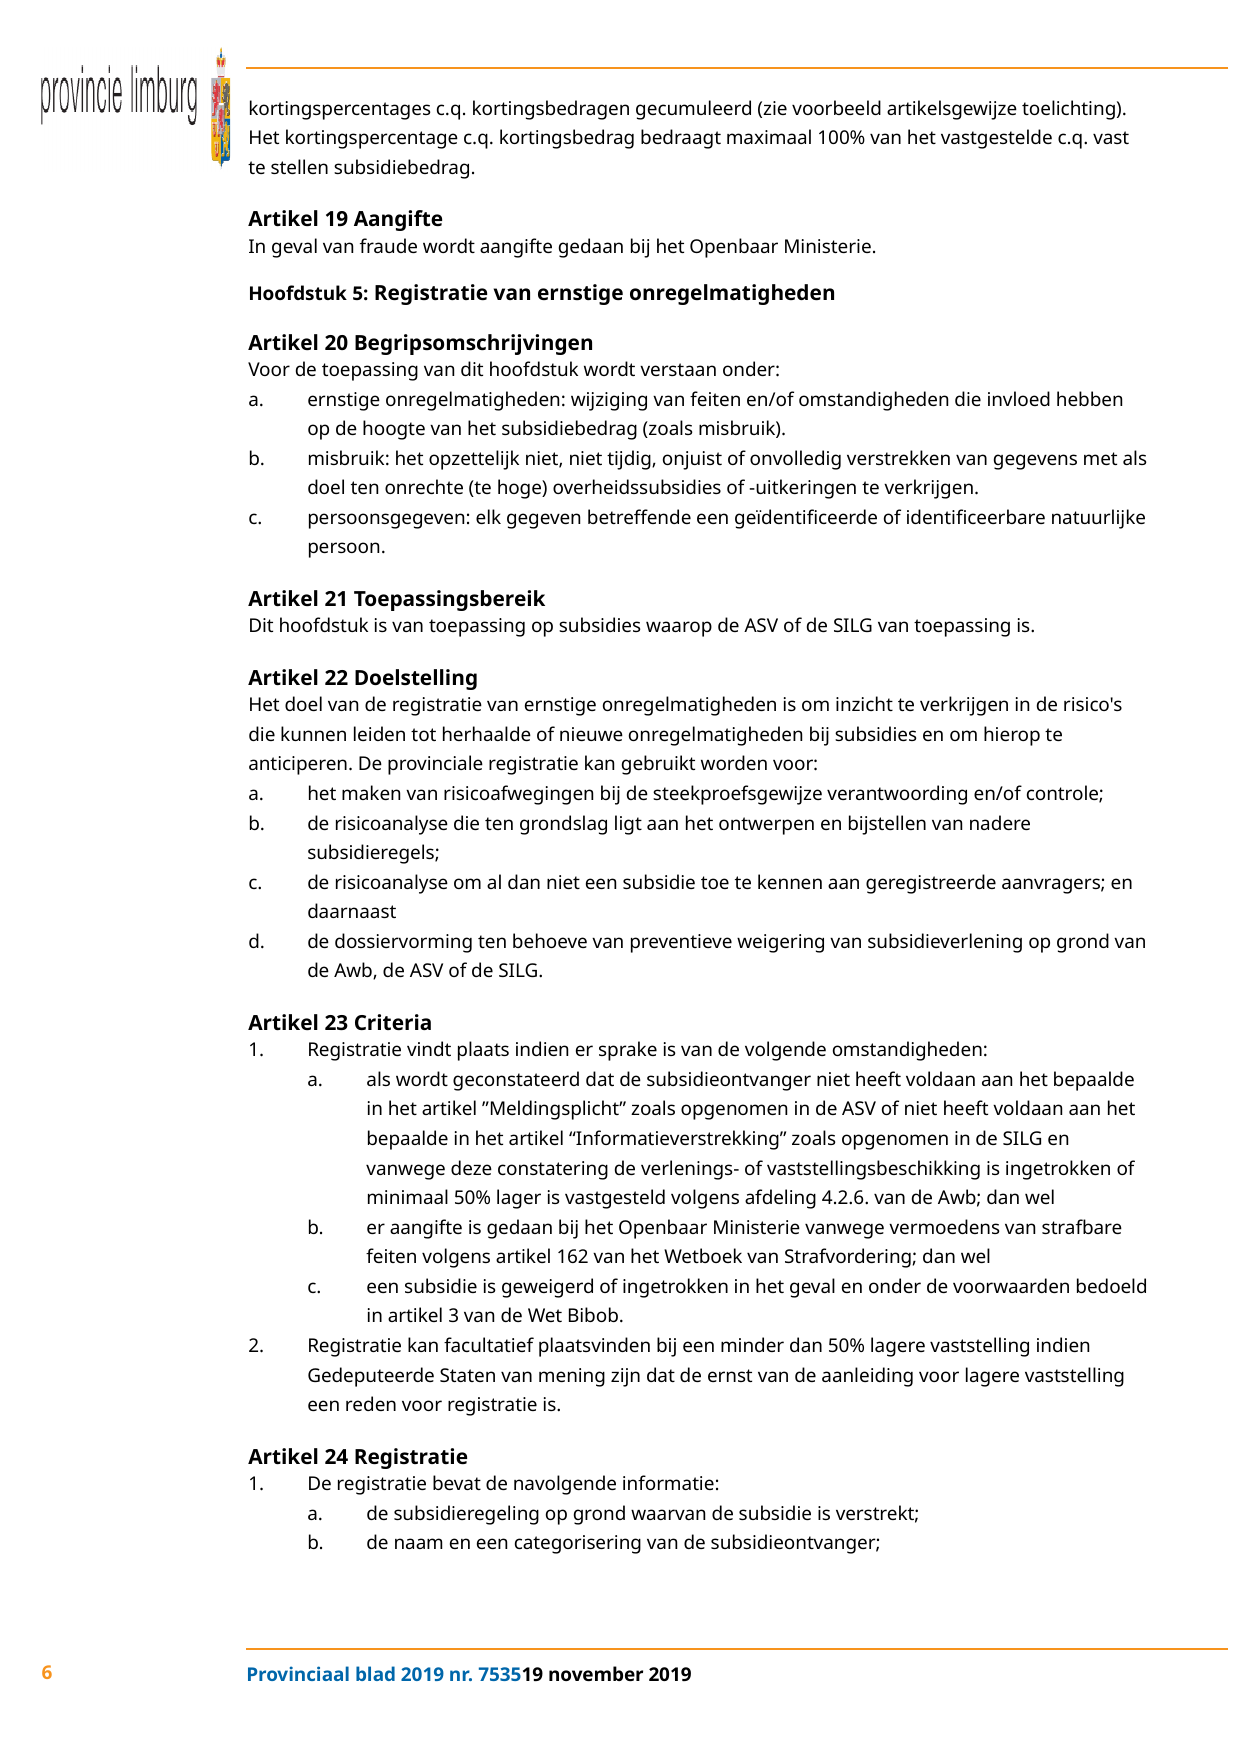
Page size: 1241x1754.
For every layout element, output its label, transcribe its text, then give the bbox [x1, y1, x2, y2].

list de naam en een categorisering van de subsidieontvanger; [307, 1529, 1152, 1555]
text Artikel 19 Aangifte [248, 204, 1152, 233]
list misbruik: het opzettelijk niet, niet tijdig, onjuist of onvolledig verstrekken van gegevens met als doel ten onrechte (te hoge) overheidssubsidies of -uitkeringen te verkrijgen. [248, 445, 1152, 500]
list er aangifte is gedaan bij het Openbaar Ministerie vanwege vermoedens van strafbare feiten volgens artikel 162 van het Wetboek van Strafvordering; dan wel [307, 1214, 1152, 1269]
text Artikel 22 Doelstelling [248, 663, 1152, 691]
list de risicoanalyse die ten grondslag ligt aan het ontwerpen en bijstellen van nadere subsidieregels; [248, 810, 1152, 865]
list de risicoanalyse om al dan niet een subsidie toe te kennen aan geregistreerde aanvragers; en daarnaast [248, 869, 1152, 924]
list ernstige onregelmatigheden: wijziging van feiten en/of omstandigheden die invloed hebben op de hoogte van het subsidiebedrag (zoals misbruik). [248, 386, 1152, 441]
text In geval van fraude wordt aangifte gedaan bij het Openbaar Ministerie. [248, 233, 1152, 258]
list als wordt geconstateerd dat de subsidieontvanger niet heeft voldaan aan het bepaalde in het artikel ”Meldingsplicht” zoals opgenomen in de ASV of niet heeft voldaan aan het bepaalde in het artikel “Informatieverstrekking” zoals opgenomen in de SILG en vanwege deze constatering de verlenings- of vaststellingsbeschikking is ingetrokken of minimaal 50% lager is vastgesteld volgens afdeling 4.2.6. van de Awb; dan wel [307, 1066, 1152, 1210]
list een subsidie is geweigerd of ingetrokken in het geval en onder de voorwaarden bedoeld in artikel 3 van de Wet Bibob. [307, 1273, 1152, 1328]
text Artikel 21 Toepassingsbereik [248, 584, 1152, 612]
text Hoofdstuk 5: Registratie van ernstige onregelmatigheden [248, 278, 1152, 307]
list het maken van risicoafwegingen bij de steekproefsgewijze verantwoording en/of controle; [248, 780, 1152, 806]
text Artikel 23 Criteria [248, 1008, 1152, 1036]
text Artikel 20 Begripsomschrijvingen [248, 328, 1152, 356]
text Voor de toepassing van dit hoofdstuk wordt verstaan onder: [248, 356, 1152, 382]
picture [41, 47, 231, 172]
list Registratie vindt plaats indien er sprake is van de volgende omstandigheden: [248, 1036, 1152, 1062]
list Registratie kan facultatief plaatsvinden bij een minder dan 50% lagere vaststelling indien Gedeputeerde Staten van mening zijn dat de ernst van de aanleiding voor lagere vaststelling een reden voor registratie is. [248, 1332, 1152, 1417]
text kortingspercentages c.q. kortingsbedragen gecumuleerd (zie voorbeeld artikelsgewijze toelichting). Het kortingspercentage c.q. kortingsbedrag bedraagt maximaal 100% van het vastgestelde c.q. vast te stellen subsidiebedrag. [248, 95, 1152, 180]
text Het doel van de registratie van ernstige onregelmatigheden is om inzicht te verkrijgen in de risico's die kunnen leiden tot herhaalde of nieuwe onregelmatigheden bij subsidies en om hierop te anticiperen. De provinciale registratie kan gebruikt worden voor: [248, 691, 1152, 776]
list De registratie bevat de navolgende informatie: [248, 1470, 1152, 1496]
list persoonsgegeven: elk gegeven betreffende een geïdentificeerde of identificeerbare natuurlijke persoon. [248, 504, 1152, 559]
text Dit hoofdstuk is van toepassing op subsidies waarop de ASV of de SILG van toepassing is. [248, 612, 1152, 638]
list de subsidieregeling op grond waarvan de subsidie is verstrekt; [307, 1500, 1152, 1526]
list de dossiervorming ten behoeve van preventieve weigering van subsidieverlening op grond van de Awb, de ASV of de SILG. [248, 928, 1152, 983]
text Artikel 24 Registratie [248, 1442, 1152, 1470]
